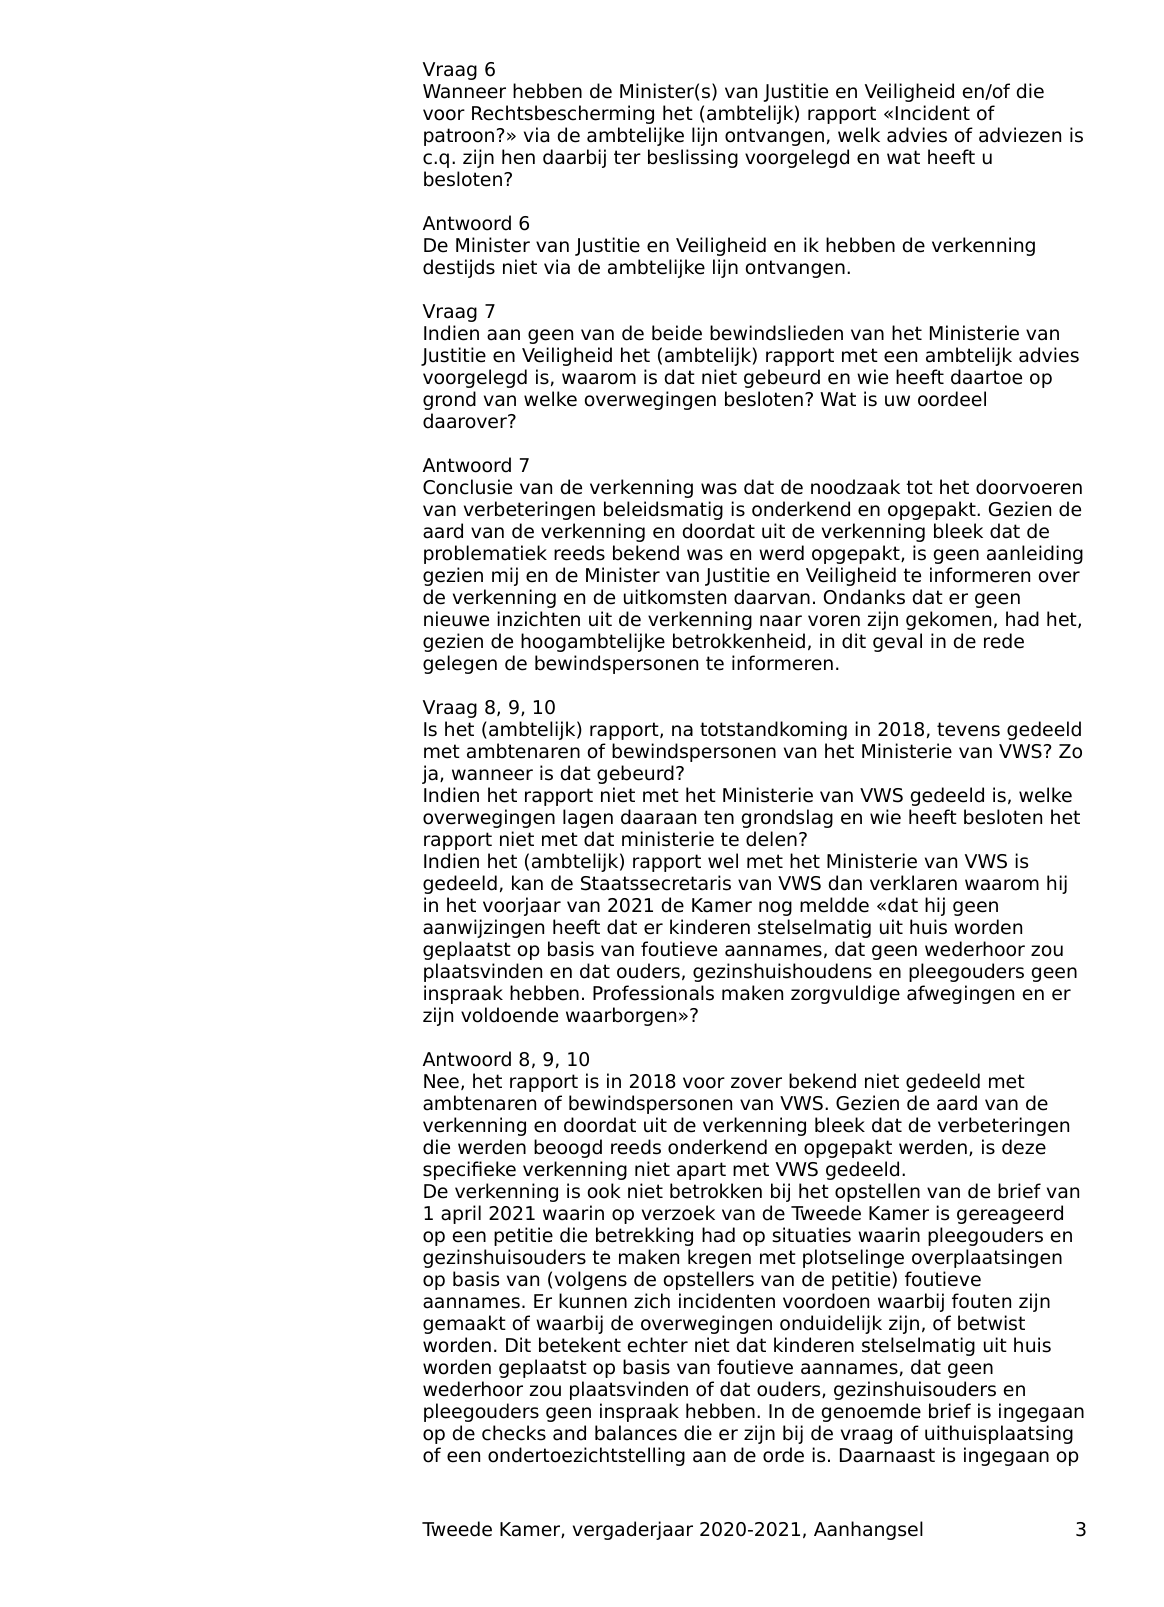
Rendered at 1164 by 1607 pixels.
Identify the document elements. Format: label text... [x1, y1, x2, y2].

text De verkenning is ook niet betrokken bij het opstellen van de brief van 1 april 2021 waarin op verzoek van de Tweede Kamer is gereageerd op een petitie die betrekking had op situaties waarin pleegouders en gezinshuisouders te maken kregen met plotselinge overplaatsingen op basis van (volgens de opstellers van de petitie) foutieve aannames. Er kunnen zich incidenten voordoen waarbij fouten zijn gemaakt of waarbij de overwegingen onduidelijk zijn, of betwist worden. Dit betekent echter niet dat kinderen stelselmatig uit huis worden geplaatst op basis van foutieve aannames, dat geen wederhoor zou plaatsvinden of dat ouders, gezinshuisouders en pleegouders geen inspraak hebben. In de genoemde brief is ingegaan op de checks and balances die er zijn bij de vraag of uithuisplaatsing of een ondertoezichtstelling aan de orde is. Daarnaast is ingegaan op [422, 1181, 1087, 1467]
text Indien het (ambtelijk) rapport wel met het Ministerie van VWS is gedeeld, kan de Staatssecretaris van VWS dan verklaren waarom hij in het voorjaar van 2021 de Kamer nog meldde «dat hij geen aanwijzingen heeft dat er kinderen stelselmatig uit huis worden geplaatst op basis van foutieve aannames, dat geen wederhoor zou plaatsvinden en dat ouders, gezinshuishoudens en pleegouders geen inspraak hebben. Professionals maken zorgvuldige afwegingen en er zijn voldoende waarborgen»? [422, 851, 1087, 1027]
text Vraag 6 [422, 59, 1087, 81]
text Is het (ambtelijk) rapport, na totstandkoming in 2018, tevens gedeeld met ambtenaren of bewindspersonen van het Ministerie van VWS? Zo ja, wanneer is dat gebeurd? [422, 719, 1087, 785]
text Antwoord 7 [422, 455, 1087, 477]
text De Minister van Justitie en Veiligheid en ik hebben de verkenning destijds niet via de ambtelijke lijn ontvangen. [422, 235, 1087, 279]
text Indien aan geen van de beide bewindslieden van het Ministerie van Justitie en Veiligheid het (ambtelijk) rapport met een ambtelijk advies voorgelegd is, waarom is dat niet gebeurd en wie heeft daartoe op grond van welke overwegingen besloten? Wat is uw oordeel daarover? [422, 323, 1087, 433]
text Wanneer hebben de Minister(s) van Justitie en Veiligheid en/of die voor Rechtsbescherming het (ambtelijk) rapport «Incident of patroon?» via de ambtelijke lijn ontvangen, welk advies of adviezen is c.q. zijn hen daarbij ter beslissing voorgelegd en wat heeft u besloten? [422, 81, 1087, 191]
text Vraag 8, 9, 10 [422, 697, 1087, 719]
text Vraag 7 [422, 301, 1087, 323]
text Antwoord 6 [422, 213, 1087, 235]
text Conclusie van de verkenning was dat de noodzaak tot het doorvoeren van verbeteringen beleidsmatig is onderkend en opgepakt. Gezien de aard van de verkenning en doordat uit de verkenning bleek dat de problematiek reeds bekend was en werd opgepakt, is geen aanleiding gezien mij en de Minister van Justitie en Veiligheid te informeren over de verkenning en de uitkomsten daarvan. Ondanks dat er geen nieuwe inzichten uit de verkenning naar voren zijn gekomen, had het, gezien de hoogambtelijke betrokkenheid, in dit geval in de rede gelegen de bewindspersonen te informeren. [422, 477, 1087, 675]
text Indien het rapport niet met het Ministerie van VWS gedeeld is, welke overwegingen lagen daaraan ten grondslag en wie heeft besloten het rapport niet met dat ministerie te delen? [422, 785, 1087, 851]
text Antwoord 8, 9, 10 [422, 1049, 1087, 1071]
text Nee, het rapport is in 2018 voor zover bekend niet gedeeld met ambtenaren of bewindspersonen van VWS. Gezien de aard van de verkenning en doordat uit de verkenning bleek dat de verbeteringen die werden beoogd reeds onderkend en opgepakt werden, is deze specifieke verkenning niet apart met VWS gedeeld. [422, 1071, 1087, 1181]
